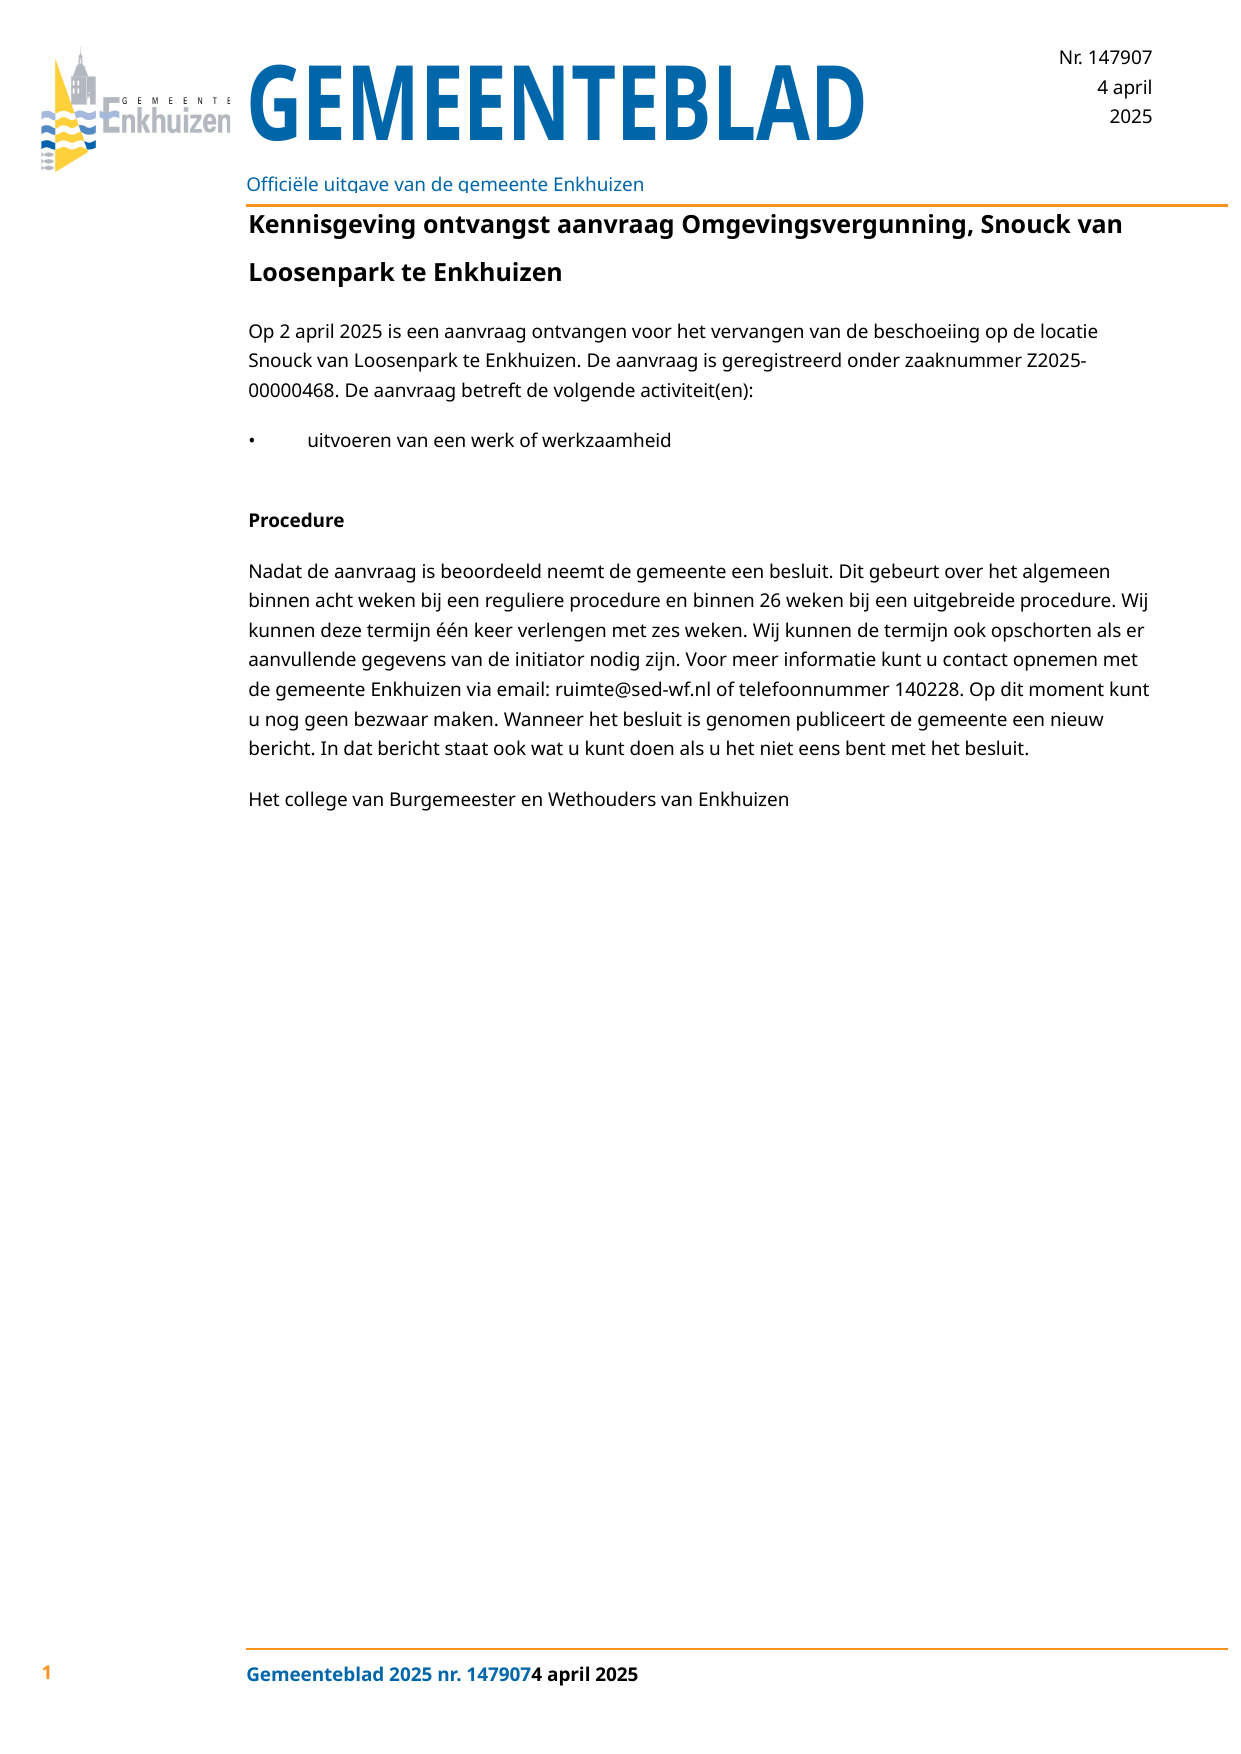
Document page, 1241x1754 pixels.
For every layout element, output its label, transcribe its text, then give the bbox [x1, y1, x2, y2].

picture [41, 47, 231, 172]
text Nadat de aanvraag is beoordeeld neemt de gemeente een besluit. Dit gebeurt over het algemeen binnen acht weken bij een reguliere procedure en binnen 26 weken bij een uitgebreide procedure. Wij kunnen deze termijn één keer verlengen met zes weken. Wij kunnen de termijn ook opschorten als er aanvullende gegevens van de initiator nodig zijn. Voor meer informatie kunt u contact opnemen met de gemeente Enkhuizen via email: ruimte@sed-wf.nl of telefoonnummer 140228. Op dit moment kunt u nog geen bezwaar maken. Wanneer het besluit is genomen publiceert de gemeente een nieuw bericht. In dat bericht staat ook wat u kunt doen als u het niet eens bent met het besluit. [248, 558, 1152, 761]
text Procedure [248, 507, 1152, 533]
list uitvoeren van een werk of werkzaamheid [248, 427, 1152, 453]
text Kennisgeving ontvangst aanvraag Omgevingsvergunning, Snouck van Loosenpark te Enkhuizen [248, 207, 1152, 288]
text Het college van Burgemeester en Wethouders van Enkhuizen [248, 786, 1152, 812]
text Op 2 april 2025 is een aanvraag ontvangen voor het vervangen van de beschoeiing op de locatie Snouck van Loosenpark te Enkhuizen. De aanvraag is geregistreerd onder zaaknummer Z2025-00000468. De aanvraag betreft de volgende activiteit(en): [248, 318, 1152, 403]
